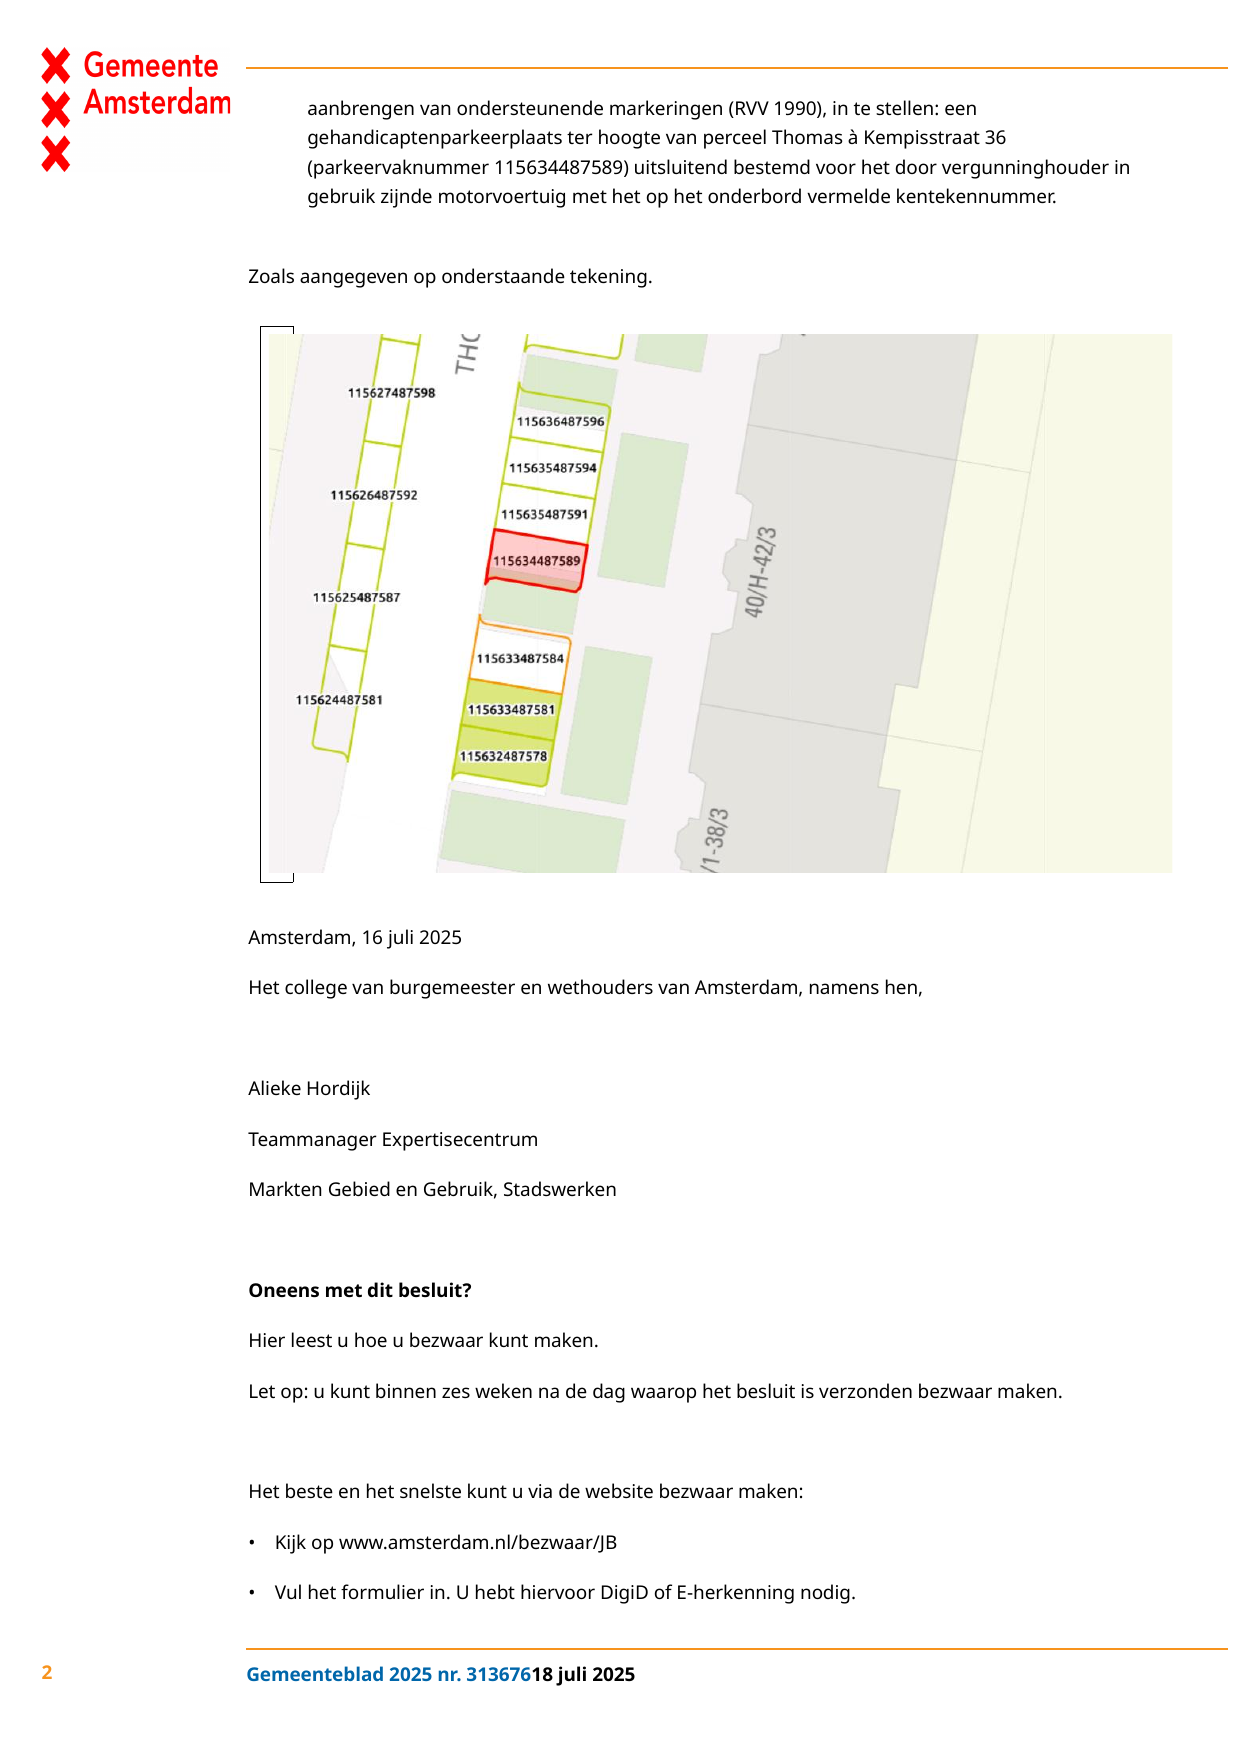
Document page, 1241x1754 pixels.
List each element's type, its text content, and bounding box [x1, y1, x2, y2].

text Het college van burgemeester en wethouders van Amsterdam, namens hen, [248, 974, 1152, 1000]
text Oneens met dit besluit? [248, 1277, 1152, 1303]
text Teammanager Expertisecentrum [248, 1126, 1152, 1151]
text • Vul het formulier in. U hebt hiervoor DigiD of E-herkenning nodig. [248, 1579, 1152, 1605]
text Zoals aangegeven op onderstaande tekening. [248, 263, 1152, 289]
text Amsterdam, 16 juli 2025 [248, 924, 1152, 950]
text Hier leest u hoe u bezwaar kunt maken. [248, 1327, 1152, 1353]
text Het beste en het snelste kunt u via de website bezwaar maken: [248, 1479, 1152, 1504]
picture [268, 334, 1173, 873]
list aanbrengen van ondersteunende markeringen (RVV 1990), in te stellen: een gehandicaptenparkeerplaats ter hoogte van perceel Thomas à Kempisstraat 36 (parkeervaknummer 115634487589) uitsluitend bestemd voor het door vergunninghouder in gebruik zijnde motorvoertuig met het op het onderbord vermelde kentekennummer. [248, 95, 1152, 209]
text Alieke Hordijk [248, 1075, 1152, 1101]
text Markten Gebied en Gebruik, Stadswerken [248, 1176, 1152, 1202]
text Let op: u kunt binnen zes weken na de dag waarop het besluit is verzonden bezwaar maken. [248, 1378, 1152, 1403]
text • Kijk op www.amsterdam.nl/bezwaar/JB [248, 1529, 1152, 1555]
picture [41, 47, 231, 172]
